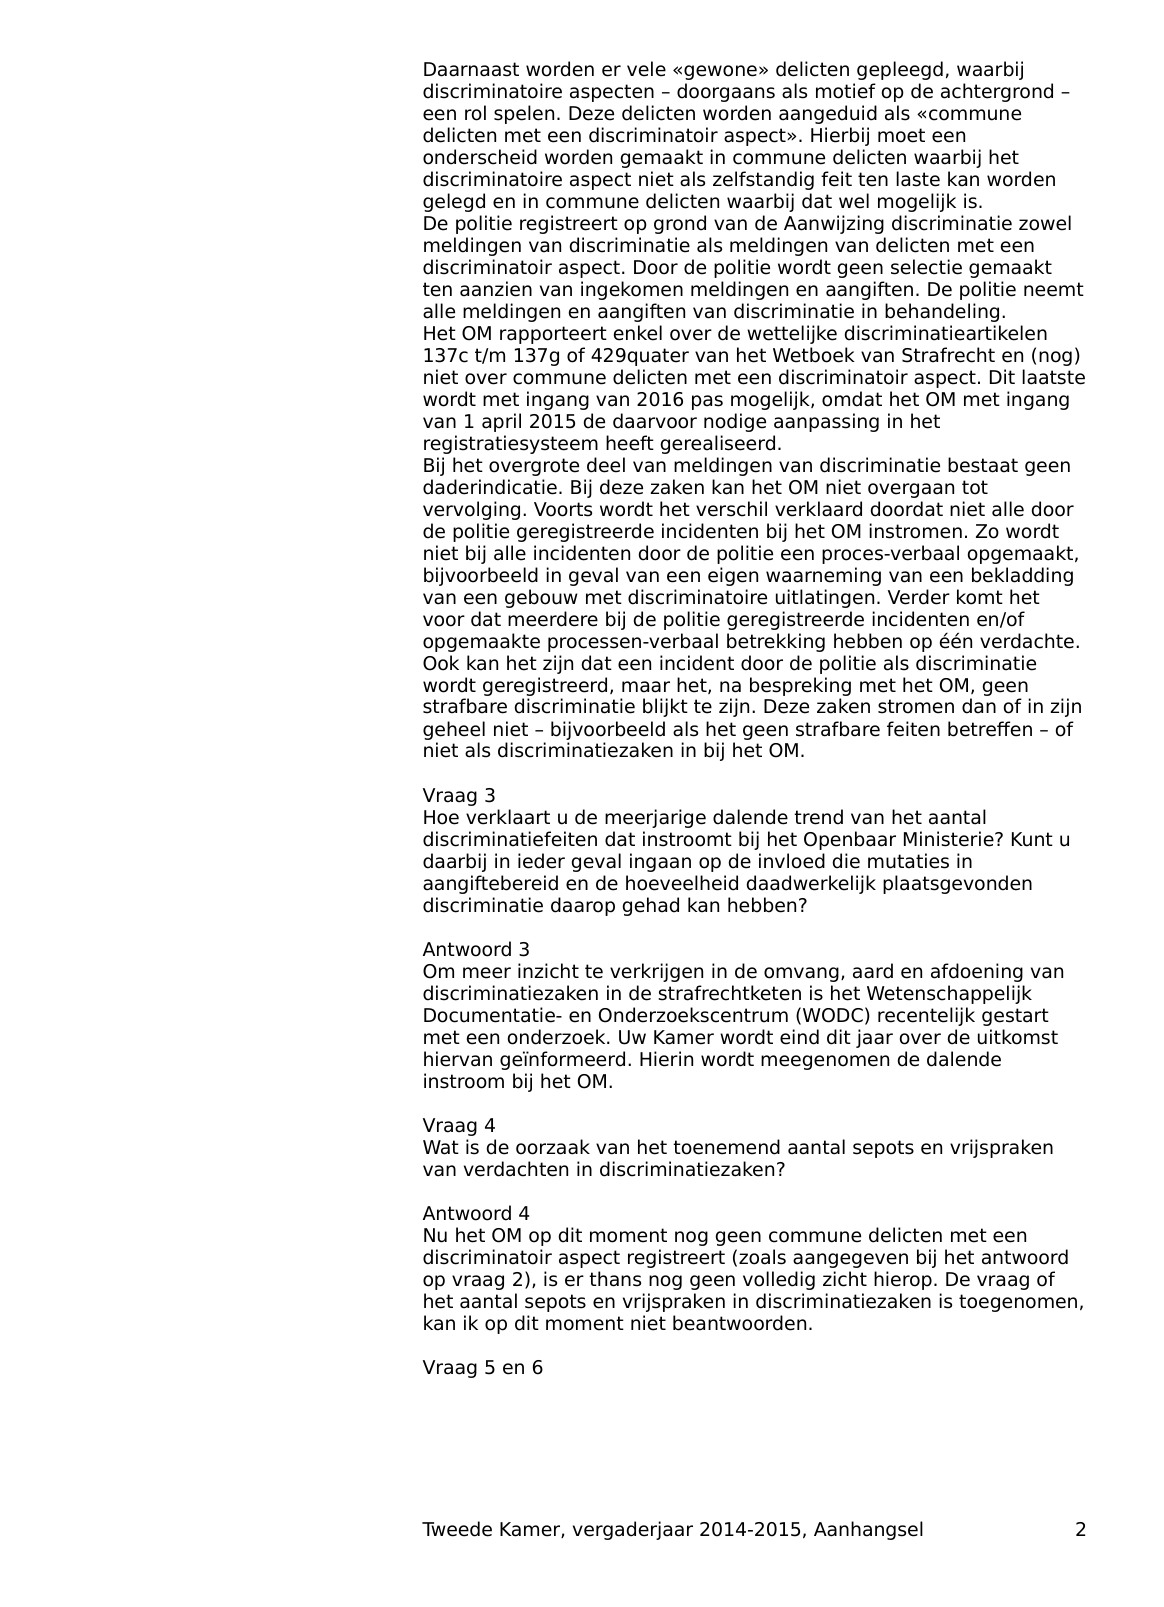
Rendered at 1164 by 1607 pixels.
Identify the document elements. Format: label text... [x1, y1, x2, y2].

text Het OM rapporteert enkel over de wettelijke discriminatieartikelen 137c t/m 137g of 429quater van het Wetboek van Strafrecht en (nog) niet over commune delicten met een discriminatoir aspect. Dit laatste wordt met ingang van 2016 pas mogelijk, omdat het OM met ingang van 1 april 2015 de daarvoor nodige aanpassing in het registratiesysteem heeft gerealiseerd. [422, 323, 1087, 455]
text Nu het OM op dit moment nog geen commune delicten met een discriminatoir aspect registreert (zoals aangegeven bij het antwoord op vraag 2), is er thans nog geen volledig zicht hierop. De vraag of het aantal sepots en vrijspraken in discriminatiezaken is toegenomen, kan ik op dit moment niet beantwoorden. [422, 1225, 1087, 1335]
text Om meer inzicht te verkrijgen in de omvang, aard en afdoening van discriminatiezaken in de strafrechtketen is het Wetenschappelijk Documentatie- en Onderzoekscentrum (WODC) recentelijk gestart met een onderzoek. Uw Kamer wordt eind dit jaar over de uitkomst hiervan geïnformeerd. Hierin wordt meegenomen de dalende instroom bij het OM. [422, 961, 1087, 1092]
text Antwoord 4 [422, 1203, 1087, 1225]
text Vraag 4 [422, 1115, 1087, 1137]
text Vraag 3 [422, 784, 1087, 807]
text Vraag 5 en 6 [422, 1357, 1087, 1379]
text Daarnaast worden er vele «gewone» delicten gepleegd, waarbij discriminatoire aspecten – doorgaans als motief op de achtergrond – een rol spelen. Deze delicten worden aangeduid als «commune delicten met een discriminatoir aspect». Hierbij moet een onderscheid worden gemaakt in commune delicten waarbij het discriminatoire aspect niet als zelfstandig feit ten laste kan worden gelegd en in commune delicten waarbij dat wel mogelijk is. [422, 59, 1087, 213]
text Wat is de oorzaak van het toenemend aantal sepots en vrijspraken van verdachten in discriminatiezaken? [422, 1137, 1087, 1181]
text Hoe verklaart u de meerjarige dalende trend van het aantal discriminatiefeiten dat instroomt bij het Openbaar Ministerie? Kunt u daarbij in ieder geval ingaan op de invloed die mutaties in aangiftebereid en de hoeveelheid daadwerkelijk plaatsgevonden discriminatie daarop gehad kan hebben? [422, 807, 1087, 916]
text Antwoord 3 [422, 939, 1087, 961]
text De politie registreert op grond van de Aanwijzing discriminatie zowel meldingen van discriminatie als meldingen van delicten met een discriminatoir aspect. Door de politie wordt geen selectie gemaakt ten aanzien van ingekomen meldingen en aangiften. De politie neemt alle meldingen en aangiften van discriminatie in behandeling. [422, 213, 1087, 323]
text Bij het overgrote deel van meldingen van discriminatie bestaat geen daderindicatie. Bij deze zaken kan het OM niet overgaan tot vervolging. Voorts wordt het verschil verklaard doordat niet alle door de politie geregistreerde incidenten bij het OM instromen. Zo wordt niet bij alle incidenten door de politie een proces-verbaal opgemaakt, bijvoorbeeld in geval van een eigen waarneming van een bekladding van een gebouw met discriminatoire uitlatingen. Verder komt het voor dat meerdere bij de politie geregistreerde incidenten en/of opgemaakte processen-verbaal betrekking hebben op één verdachte. Ook kan het zijn dat een incident door de politie als discriminatie wordt geregistreerd, maar het, na bespreking met het OM, geen strafbare discriminatie blijkt te zijn. Deze zaken stromen dan of in zijn geheel niet – bijvoorbeeld als het geen strafbare feiten betreffen – of niet als discriminatiezaken in bij het OM. [422, 455, 1087, 762]
